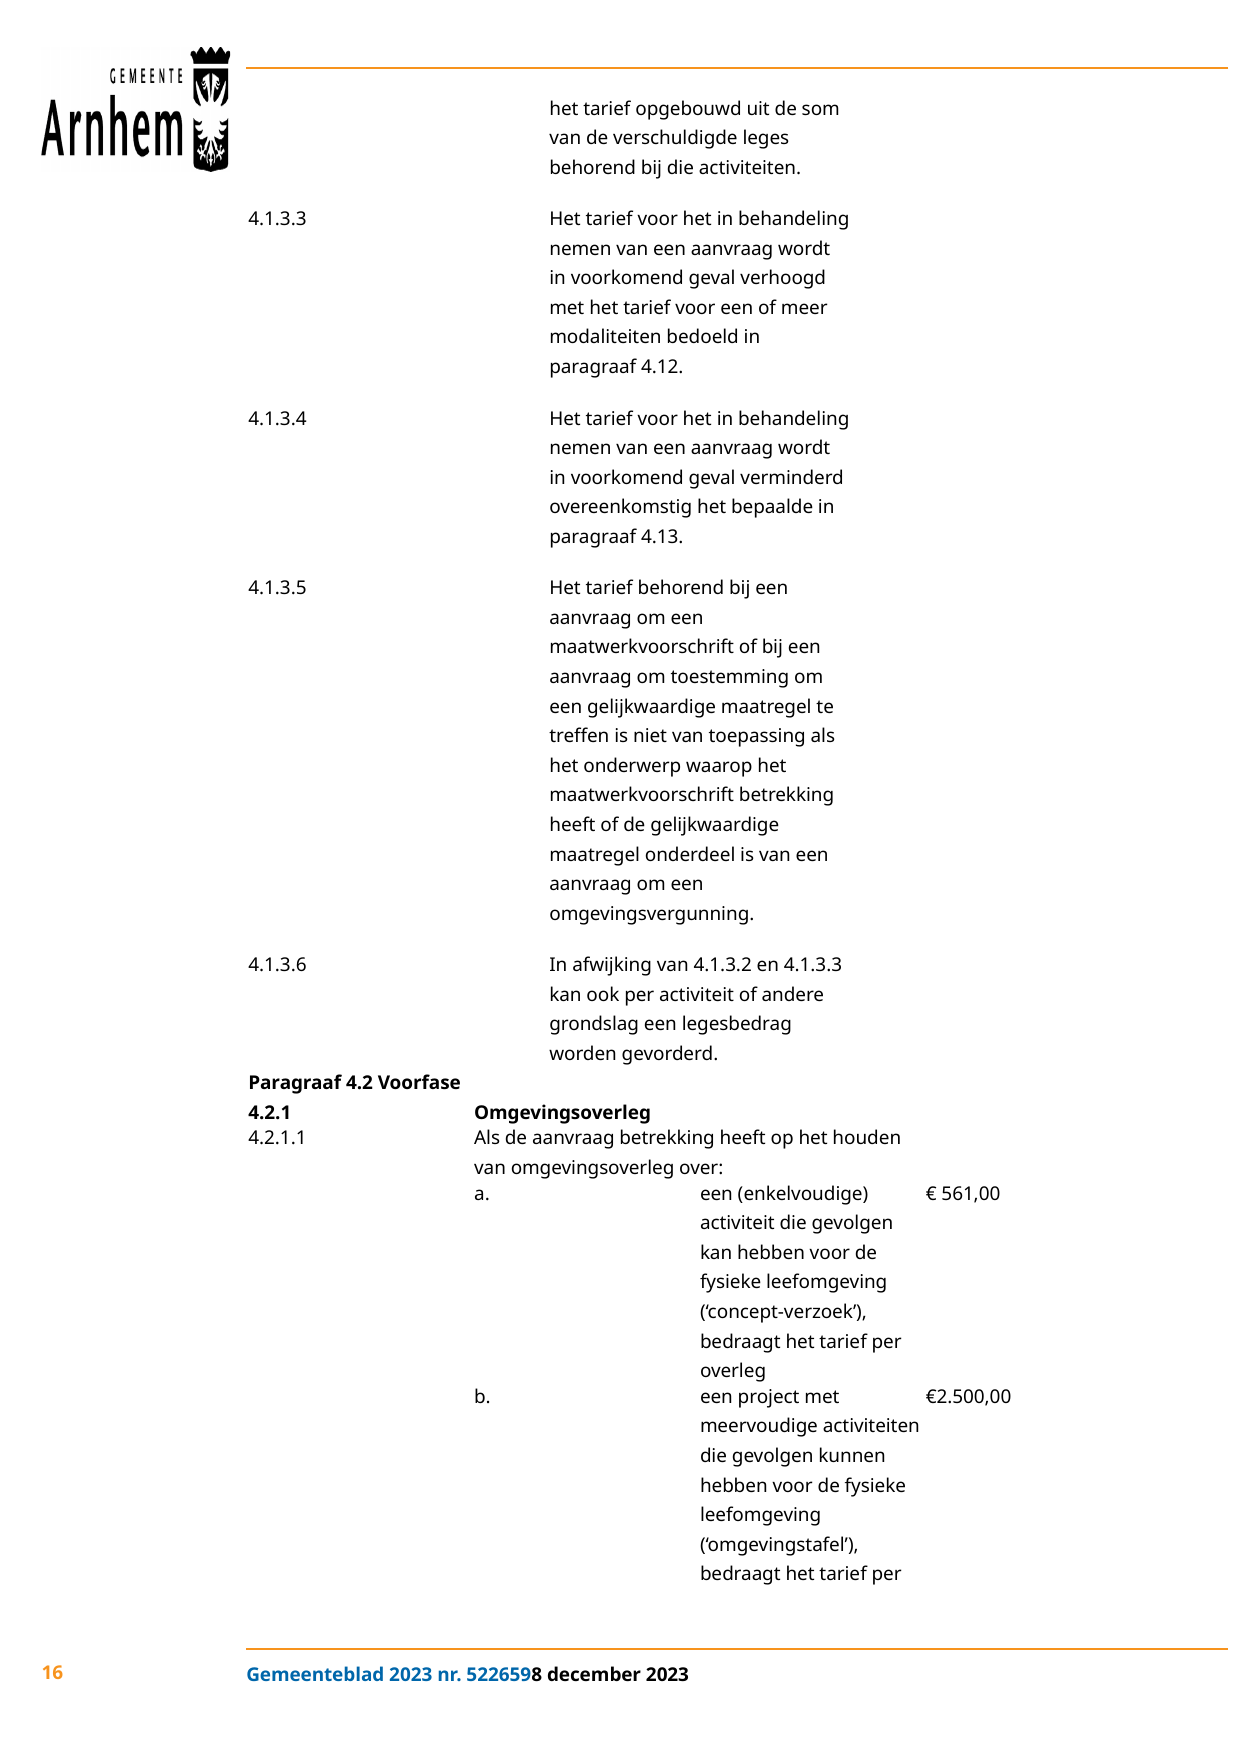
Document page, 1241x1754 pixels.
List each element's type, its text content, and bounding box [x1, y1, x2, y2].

table_cell [850, 180, 1152, 205]
table_cell [850, 549, 1152, 574]
table_cell [248, 180, 549, 205]
table_cell een project met meervoudige activiteiten die gevolgen kunnen hebben voor de fysieke leefomgeving (‘omgevingstafel’), bedraagt het tarief per [700, 1383, 926, 1586]
table_cell 4.1.3.5 [248, 575, 549, 926]
text Paragraaf 4.2 Voorfase [248, 1069, 1152, 1095]
table_cell Als de aanvraag betrekking heeft op het houden van omgevingsoverleg over: [474, 1125, 926, 1180]
table_cell [850, 575, 1152, 926]
table_cell 4.1.3.3 [248, 205, 549, 379]
table_cell een (enkelvoudige) activiteit die gevolgen kan hebben voor de fysieke leefomgeving (‘concept-verzoek’), bedraagt het tarief per overleg [700, 1180, 926, 1383]
table_cell [850, 405, 1152, 549]
table_cell 4.2.1.1 [248, 1125, 474, 1586]
table_cell het tarief opgebouwd uit de som van de verschuldigde leges behorend bij die activiteiten. [549, 95, 850, 180]
table_cell Het tarief voor het in behandeling nemen van een aanvraag wordt in voorkomend geval verminderd overeenkomstig het bepaalde in paragraaf 4.13. [549, 405, 850, 549]
table_cell € 561,00 [926, 1180, 1152, 1383]
table_cell €2.500,00 [926, 1383, 1152, 1586]
table_cell [248, 926, 549, 951]
table_cell [850, 95, 1152, 180]
table_header 4.2.1 [248, 1099, 474, 1124]
table_cell [850, 951, 1152, 1066]
table_cell Het tarief voor het in behandeling nemen van een aanvraag wordt in voorkomend geval verhoogd met het tarief voor een of meer modaliteiten bedoeld in paragraaf 4.12. [549, 205, 850, 379]
table_cell [850, 926, 1152, 951]
table_cell [926, 1125, 1152, 1180]
table_cell [850, 379, 1152, 405]
table_header Omgevingsoverleg [474, 1099, 926, 1124]
table_cell [549, 379, 850, 405]
table_cell 4.1.3.4 [248, 405, 549, 549]
table_cell Het tarief behorend bij een aanvraag om een maatwerkvoorschrift of bij een aanvraag om toestemming om een gelijkwaardige maatregel te treffen is niet van toepassing als het onderwerp waarop het maatwerkvoorschrift betrekking heeft of de gelijkwaardige maatregel onderdeel is van een aanvraag om een omgevingsvergunning. [549, 575, 850, 926]
picture [41, 47, 231, 172]
table_cell [248, 379, 549, 405]
table_cell [248, 95, 549, 180]
table_cell [549, 549, 850, 574]
table_header [926, 1099, 1152, 1124]
table_cell a. [474, 1180, 700, 1383]
table_cell [549, 926, 850, 951]
table_cell [549, 180, 850, 205]
table_cell 4.1.3.6 [248, 951, 549, 1066]
table_cell [850, 205, 1152, 379]
table_cell b. [474, 1383, 700, 1586]
table_cell In afwijking van 4.1.3.2 en 4.1.3.3 kan ook per activiteit of andere grondslag een legesbedrag worden gevorderd. [549, 951, 850, 1066]
table_cell [248, 549, 549, 574]
